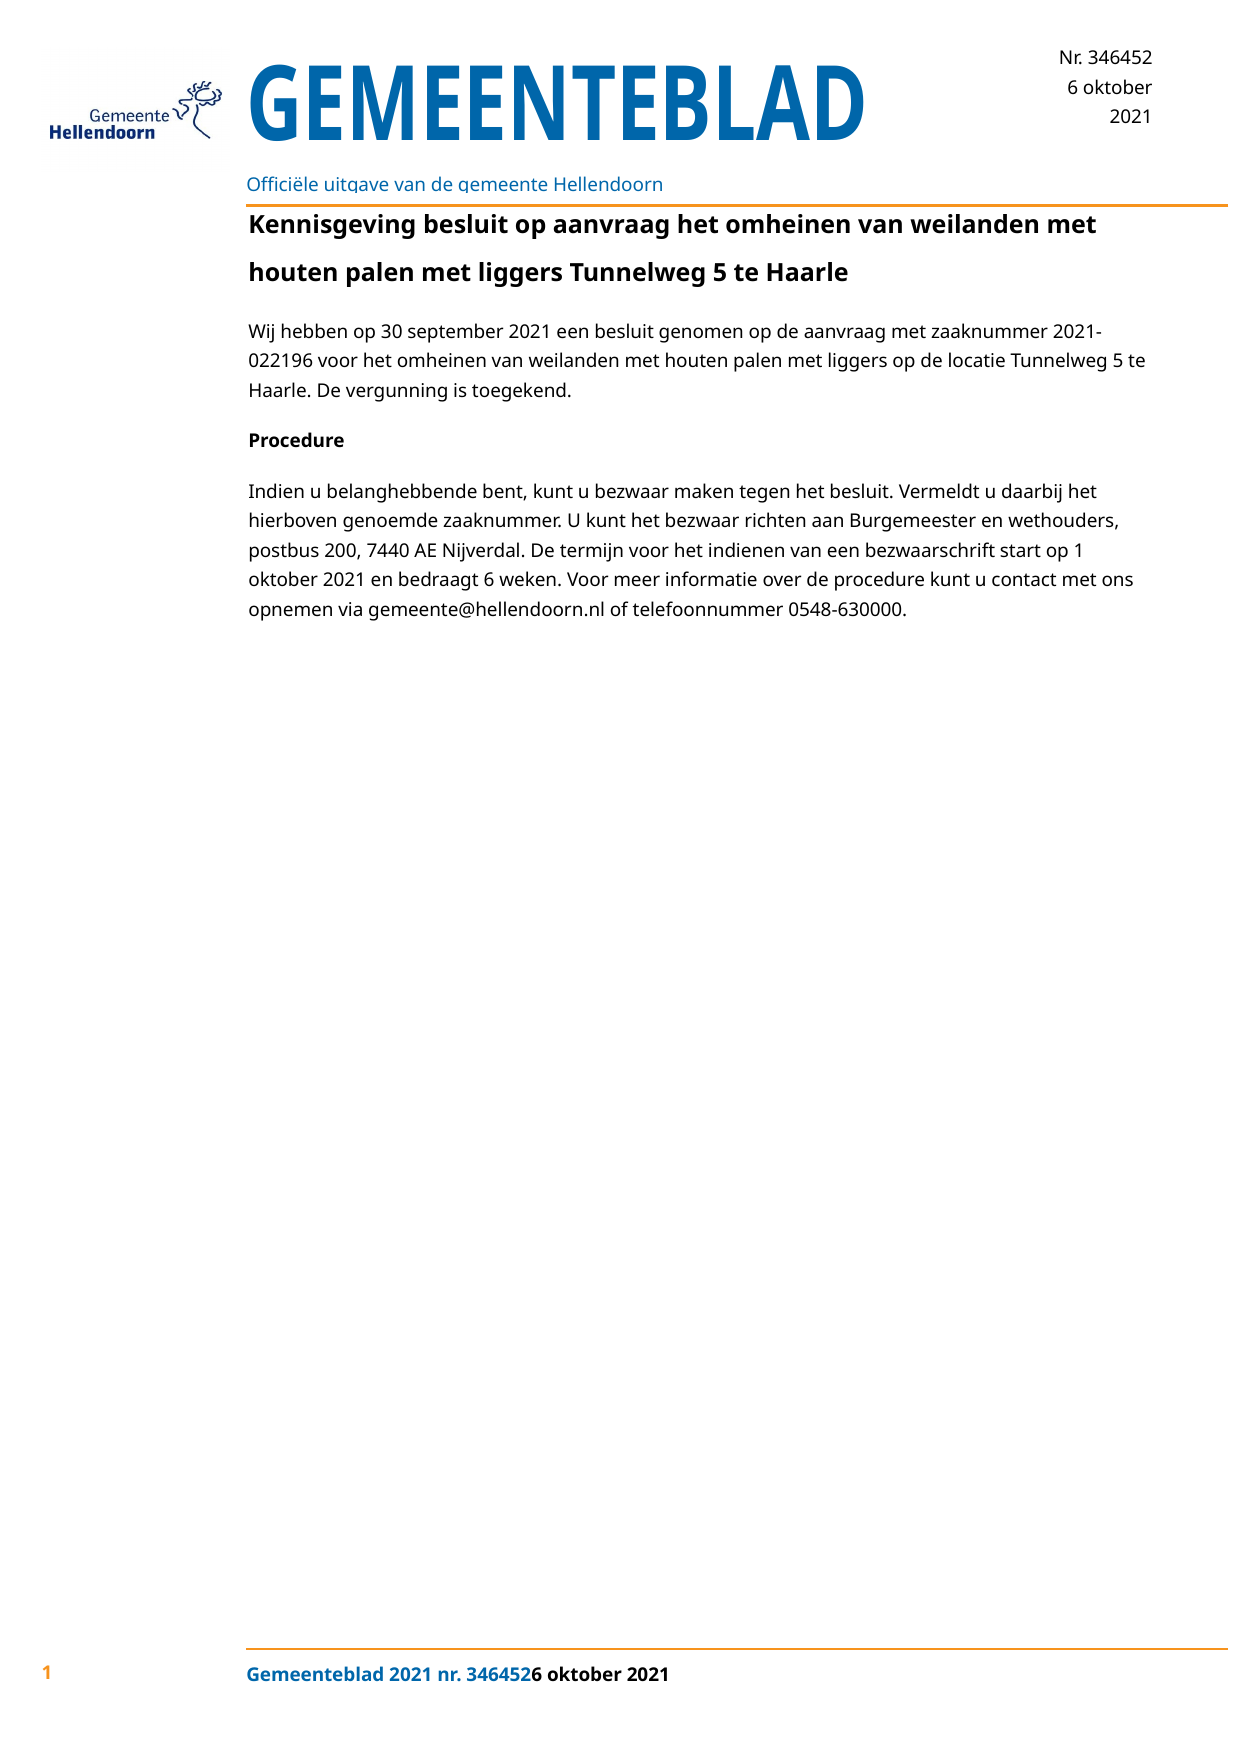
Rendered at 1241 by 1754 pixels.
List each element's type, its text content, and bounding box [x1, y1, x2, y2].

text Indien u belanghebbende bent, kunt u bezwaar maken tegen het besluit. Vermeldt u daarbij het hierboven genoemde zaaknummer. U kunt het bezwaar richten aan Burgemeester en wethouders, postbus 200, 7440 AE Nijverdal. De termijn voor het indienen van een bezwaarschrift start op 1 oktober 2021 en bedraagt 6 weken. Voor meer informatie over de procedure kunt u contact met ons opnemen via gemeente@hellendoorn.nl of telefoonnummer 0548-630000. [248, 478, 1152, 622]
picture [41, 47, 231, 172]
text Procedure [248, 427, 1152, 453]
text Kennisgeving besluit op aanvraag het omheinen van weilanden met houten palen met liggers Tunnelweg 5 te Haarle [248, 207, 1152, 288]
text Wij hebben op 30 september 2021 een besluit genomen op de aanvraag met zaaknummer 2021-022196 voor het omheinen van weilanden met houten palen met liggers op de locatie Tunnelweg 5 te Haarle. De vergunning is toegekend. [248, 318, 1152, 403]
